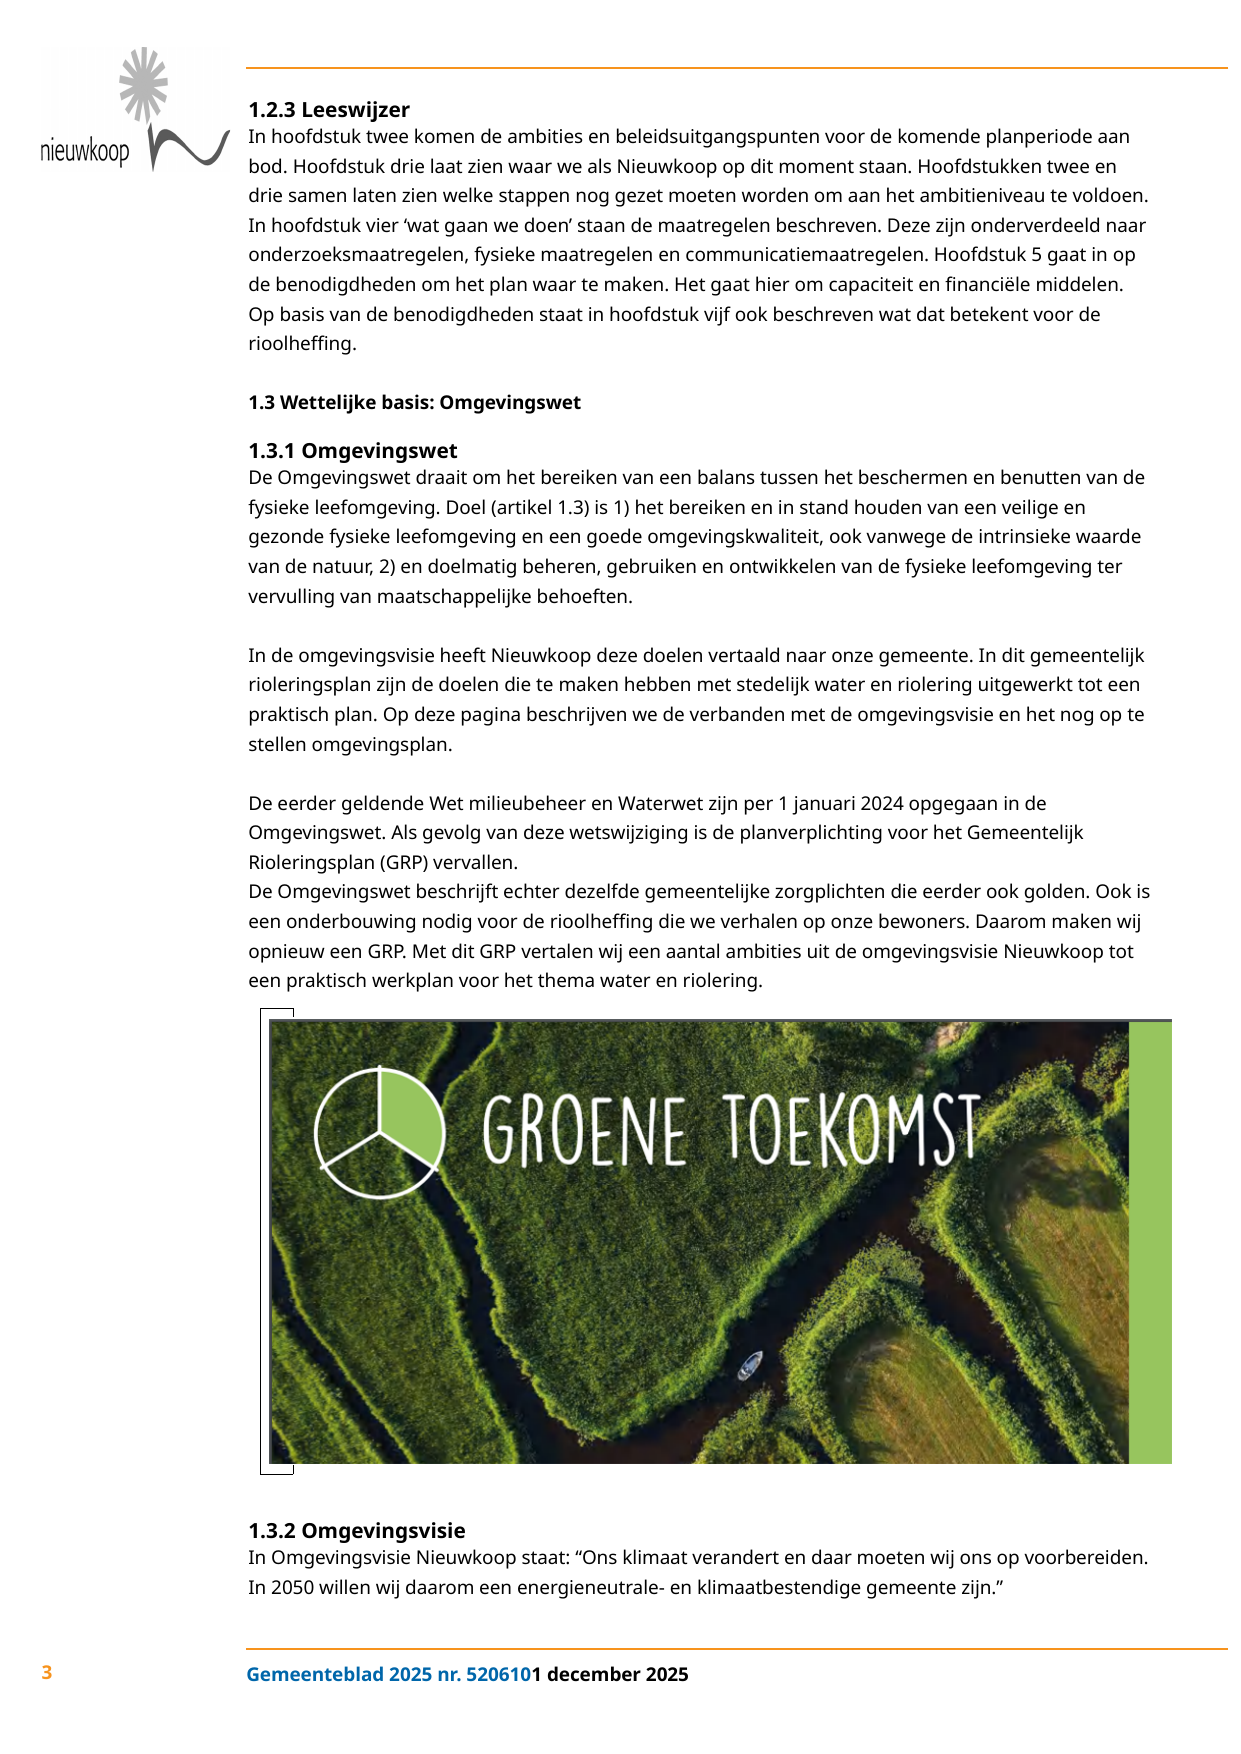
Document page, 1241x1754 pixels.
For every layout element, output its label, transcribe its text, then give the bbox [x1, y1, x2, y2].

text 1.3.1 Omgevingswet [248, 436, 1152, 464]
text In hoofdstuk twee komen de ambities en beleidsuitgangspunten voor de komende planperiode aan bod. Hoofdstuk drie laat zien waar we als Nieuwkoop op dit moment staan. Hoofdstukken twee en drie samen laten zien welke stappen nog gezet moeten worden om aan het ambitieniveau te voldoen. In hoofdstuk vier ‘wat gaan we doen’ staan de maatregelen beschreven. Deze zijn onderverdeeld naar onderzoeksmaatregelen, fysieke maatregelen en communicatiemaatregelen. Hoofdstuk 5 gaat in op de benodigdheden om het plan waar te maken. Het gaat hier om capaciteit en financiële middelen. Op basis van de benodigdheden staat in hoofdstuk vijf ook beschreven wat dat betekent voor de rioolheffing. [248, 123, 1152, 356]
picture [268, 1017, 1173, 1465]
text 1.3.2 Omgevingsvisie [248, 1516, 1152, 1544]
text In de omgevingsvisie heeft Nieuwkoop deze doelen vertaald naar onze gemeente. In dit gemeentelijk rioleringsplan zijn de doelen die te maken hebben met stedelijk water en riolering uitgewerkt tot een praktisch plan. Op deze pagina beschrijven we de verbanden met de omgevingsvisie en het nog op te stellen omgevingsplan. [248, 642, 1152, 756]
text De Omgevingswet draait om het bereiken van een balans tussen het beschermen en benutten van de fysieke leefomgeving. Doel (artikel 1.3) is 1) het bereiken en in stand houden van een veilige en gezonde fysieke leefomgeving en een goede omgevingskwaliteit, ook vanwege de intrinsieke waarde van de natuur, 2) en doelmatig beheren, gebruiken en ontwikkelen van de fysieke leefomgeving ter vervulling van maatschappelijke behoeften. [248, 464, 1152, 608]
table_header De eerder geldende Wet milieubeheer en Waterwet zijn per 1 januari 2024 opgegaan in de Omgevingswet. Als gevolg van deze wetswijziging is de planverplichting voor het Gemeentelijk Rioleringsplan (GRP) vervallen. De Omgevingswet beschrijft echter dezelfde gemeentelijke zorgplichten die eerder ook golden. Ook is een onderbouwing nodig voor de rioolheffing die we verhalen op onze bewoners. Daarom maken wij opnieuw een GRP. Met dit GRP vertalen wij een aantal ambities uit de omgevingsvisie Nieuwkoop tot een praktisch werkplan voor het thema water en riolering. [248, 790, 1152, 993]
text 1.3 Wettelijke basis: Omgevingswet [248, 389, 1152, 415]
text 1.2.3 Leeswijzer [248, 95, 1152, 123]
text In Omgevingsvisie Nieuwkoop staat: “Ons klimaat verandert en daar moeten wij ons op voorbereiden. In 2050 willen wij daarom een energieneutrale- en klimaatbestendige gemeente zijn.” [248, 1544, 1152, 1600]
picture [41, 47, 231, 172]
